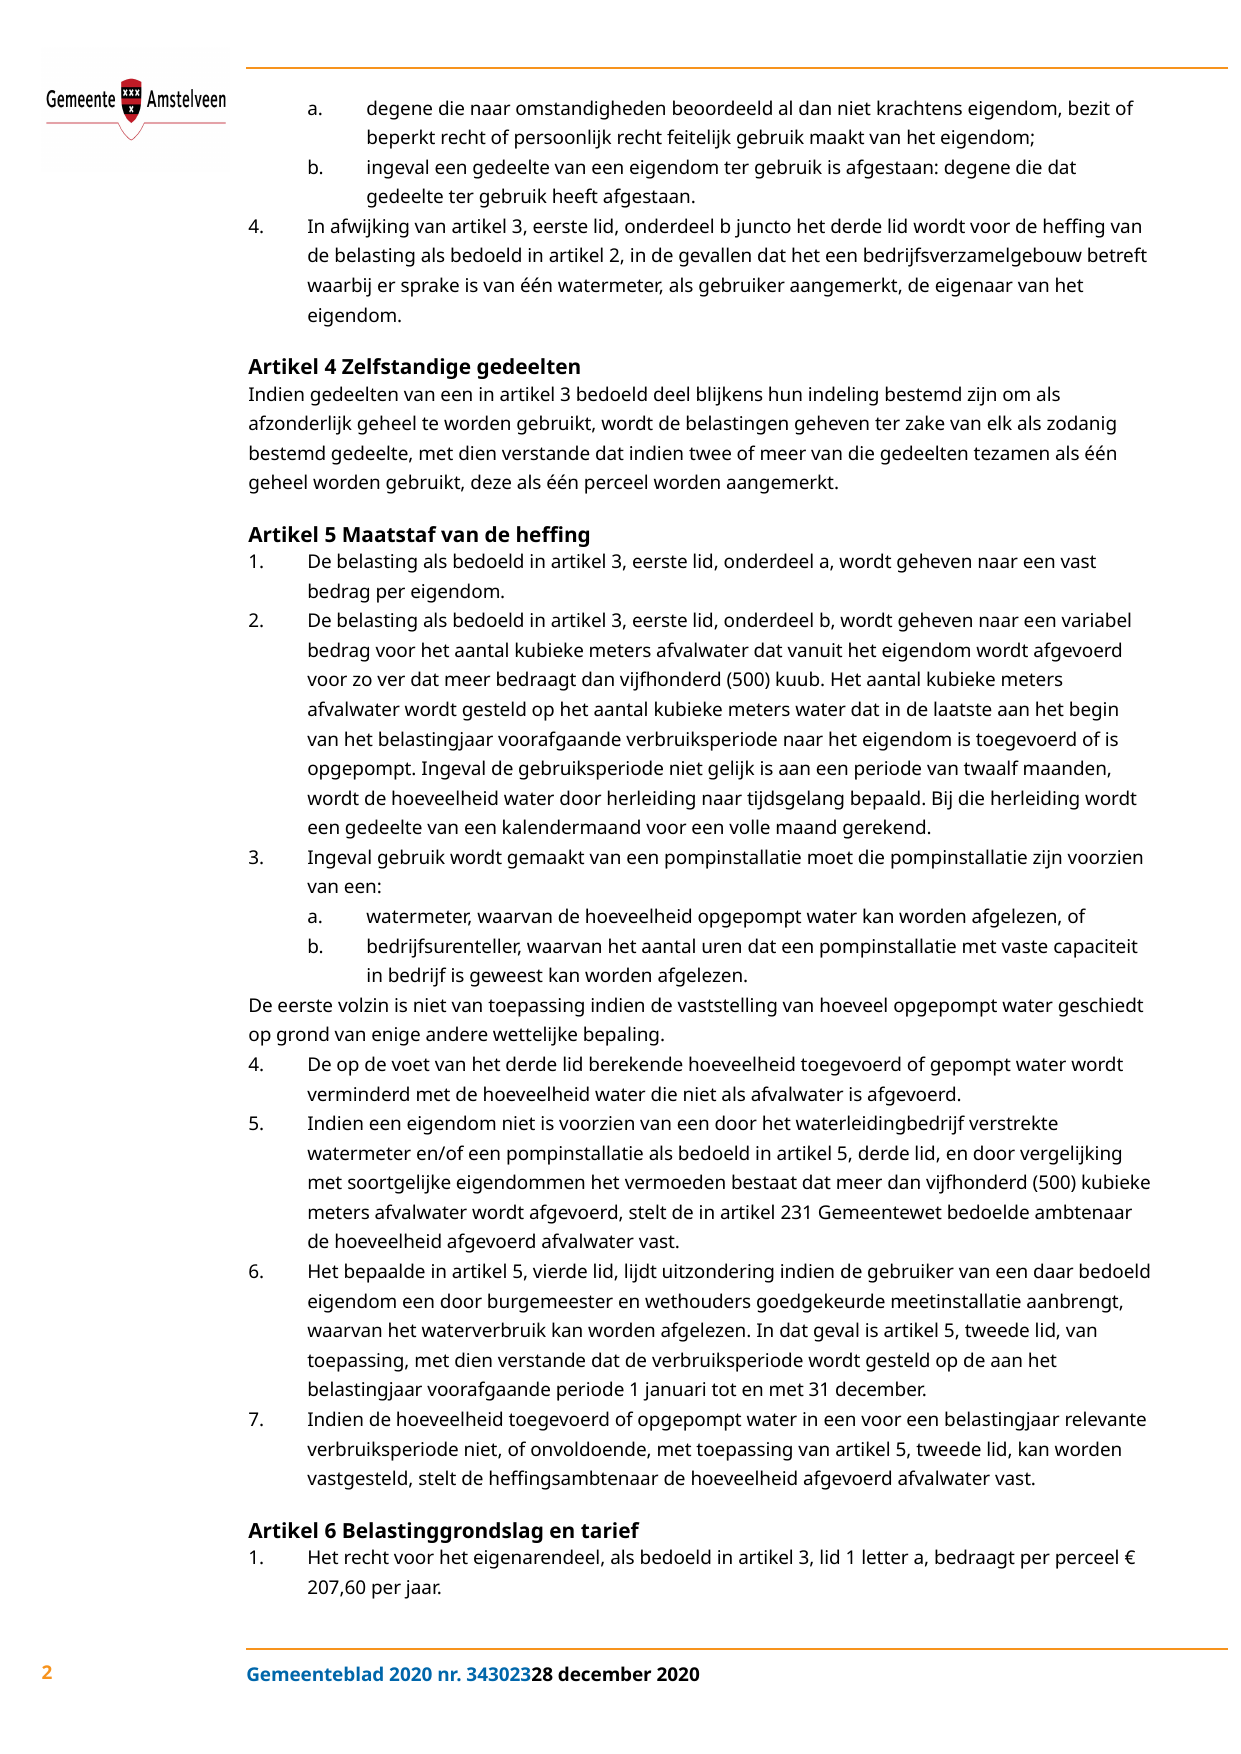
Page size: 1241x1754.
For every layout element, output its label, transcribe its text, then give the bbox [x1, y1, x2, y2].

text De eerste volzin is niet van toepassing indien de vaststelling van hoeveel opgepompt water geschiedt op grond van enige andere wettelijke bepaling. [248, 992, 1152, 1047]
list De op de voet van het derde lid berekende hoeveelheid toegevoerd of gepompt water wordt verminderd met de hoeveelheid water die niet als afvalwater is afgevoerd. [248, 1051, 1152, 1107]
list De belasting als bedoeld in artikel 3, eerste lid, onderdeel a, wordt geheven naar een vast bedrag per eigendom. [248, 548, 1152, 604]
list Ingeval gebruik wordt gemaakt van een pompinstallatie moet die pompinstallatie zijn voorzien van een: [248, 844, 1152, 899]
list ingeval een gedeelte van een eigendom ter gebruik is afgestaan: degene die dat gedeelte ter gebruik heeft afgestaan. [307, 154, 1152, 209]
list Het bepaalde in artikel 5, vierde lid, lijdt uitzondering indien de gebruiker van een daar bedoeld eigendom een door burgemeester en wethouders goedgekeurde meetinstallatie aanbrengt, waarvan het waterverbruik kan worden afgelezen. In dat geval is artikel 5, tweede lid, van toepassing, met dien verstande dat de verbruiksperiode wordt gesteld op de aan het belastingjaar voorafgaande periode 1 januari tot en met 31 december. [248, 1258, 1152, 1402]
text Artikel 5 Maatstaf van de heffing [248, 520, 1152, 548]
list Het recht voor het eigenarendeel, als bedoeld in artikel 3, lid 1 letter a, bedraagt per perceel € 207,60 per jaar. [248, 1544, 1152, 1599]
picture [41, 47, 231, 172]
text Indien gedeelten van een in artikel 3 bedoeld deel blijkens hun indeling bestemd zijn om als afzonderlijk geheel te worden gebruikt, wordt de belastingen geheven ter zake van elk als zodanig bestemd gedeelte, met dien verstande dat indien twee of meer van die gedeelten tezamen als één geheel worden gebruikt, deze als één perceel worden aangemerkt. [248, 381, 1152, 495]
list degene die naar omstandigheden beoordeeld al dan niet krachtens eigendom, bezit of beperkt recht of persoonlijk recht feitelijk gebruik maakt van het eigendom; [307, 95, 1152, 150]
list watermeter, waarvan de hoeveelheid opgepompt water kan worden afgelezen, of [307, 903, 1152, 929]
list Indien de hoeveelheid toegevoerd of opgepompt water in een voor een belastingjaar relevante verbruiksperiode niet, of onvoldoende, met toepassing van artikel 5, tweede lid, kan worden vastgesteld, stelt de heffingsambtenaar de hoeveelheid afgevoerd afvalwater vast. [248, 1406, 1152, 1491]
list De belasting als bedoeld in artikel 3, eerste lid, onderdeel b, wordt geheven naar een variabel bedrag voor het aantal kubieke meters afvalwater dat vanuit het eigendom wordt afgevoerd voor zo ver dat meer bedraagt dan vijfhonderd (500) kuub. Het aantal kubieke meters afvalwater wordt gesteld op het aantal kubieke meters water dat in de laatste aan het begin van het belastingjaar voorafgaande verbruiksperiode naar het eigendom is toegevoerd of is opgepompt. Ingeval de gebruiksperiode niet gelijk is aan een periode van twaalf maanden, wordt de hoeveelheid water door herleiding naar tijdsgelang bepaald. Bij die herleiding wordt een gedeelte van een kalendermaand voor een volle maand gerekend. [248, 607, 1152, 840]
text Artikel 6 Belastinggrondslag en tarief [248, 1516, 1152, 1544]
list In afwijking van artikel 3, eerste lid, onderdeel b juncto het derde lid wordt voor de heffing van de belasting als bedoeld in artikel 2, in de gevallen dat het een bedrijfsverzamelgebouw betreft waarbij er sprake is van één watermeter, als gebruiker aangemerkt, de eigenaar van het eigendom. [248, 213, 1152, 328]
list bedrijfsurenteller, waarvan het aantal uren dat een pompinstallatie met vaste capaciteit in bedrijf is geweest kan worden afgelezen. [307, 933, 1152, 988]
text Artikel 4 Zelfstandige gedeelten [248, 352, 1152, 381]
list Indien een eigendom niet is voorzien van een door het waterleidingbedrijf verstrekte watermeter en/of een pompinstallatie als bedoeld in artikel 5, derde lid, en door vergelijking met soortgelijke eigendommen het vermoeden bestaat dat meer dan vijfhonderd (500) kubieke meters afvalwater wordt afgevoerd, stelt de in artikel 231 Gemeentewet bedoelde ambtenaar de hoeveelheid afgevoerd afvalwater vast. [248, 1110, 1152, 1254]
